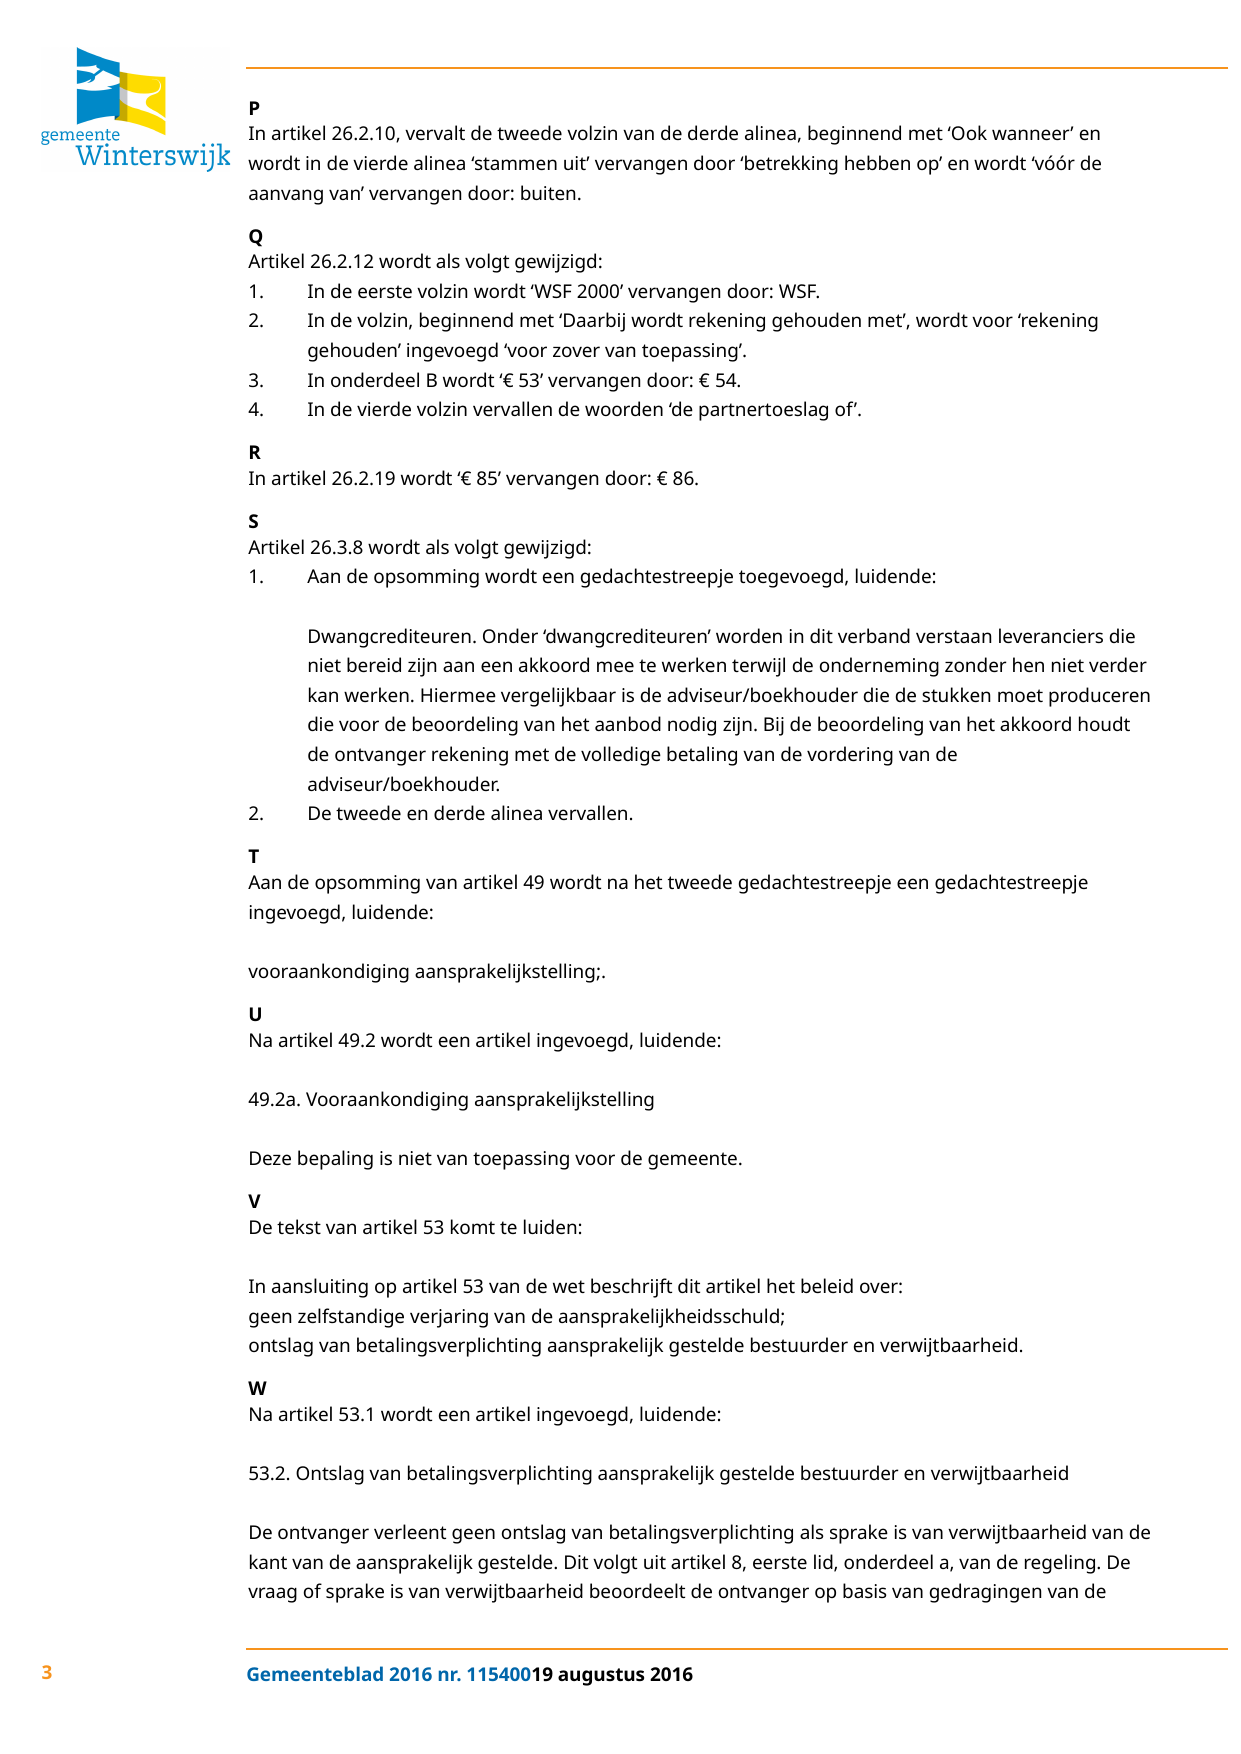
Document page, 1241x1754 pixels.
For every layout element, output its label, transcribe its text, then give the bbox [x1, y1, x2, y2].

list Dwangcrediteuren. Onder ‘dwangcrediteuren’ worden in dit verband verstaan leveranciers die niet bereid zijn aan een akkoord mee te werken terwijl de onderneming zonder hen niet verder kan werken. Hiermee vergelijkbaar is de adviseur/boekhouder die de stukken moet produceren die voor de beoordeling van het aanbod nodig zijn. Bij de beoordeling van het akkoord houdt de ontvanger rekening met de volledige betaling van de vordering van de adviseur/boekhouder. [248, 623, 1152, 797]
list In de vierde volzin vervallen de woorden ‘de partnertoeslag of’. [248, 396, 1152, 422]
text Artikel 26.3.8 wordt als volgt gewijzigd: [248, 534, 1152, 560]
list In onderdeel B wordt ‘€ 53’ vervangen door: € 54. [248, 367, 1152, 393]
text Artikel 26.2.12 wordt als volgt gewijzigd: [248, 248, 1152, 274]
text Na artikel 49.2 wordt een artikel ingevoegd, luidende: [248, 1027, 1152, 1053]
text In aansluiting op artikel 53 van de wet beschrijft dit artikel het beleid over: [248, 1273, 1152, 1299]
text V [248, 1188, 1152, 1214]
list De tweede en derde alinea vervallen. [248, 800, 1152, 826]
text De tekst van artikel 53 komt te luiden: [248, 1214, 1152, 1240]
text 53.2. Ontslag van betalingsverplichting aansprakelijk gestelde bestuurder en verwijtbaarheid [248, 1460, 1152, 1486]
text 49.2a. Vooraankondiging aansprakelijkstelling [248, 1086, 1152, 1112]
text ontslag van betalingsverplichting aansprakelijk gestelde bestuurder en verwijtbaarheid. [248, 1332, 1152, 1358]
text U [248, 1001, 1152, 1027]
text In artikel 26.2.10, vervalt de tweede volzin van de derde alinea, beginnend met ‘Ook wanneer’ en wordt in de vierde alinea ‘stammen uit’ vervangen door ‘betrekking hebben op’ en wordt ‘vóór de aanvang van’ vervangen door: buiten. [248, 121, 1152, 205]
picture [41, 47, 231, 172]
list Aan de opsomming wordt een gedachtestreepje toegevoegd, luidende: [248, 564, 1152, 589]
text Aan de opsomming van artikel 49 wordt na het tweede gedachtestreepje een gedachtestreepje ingevoegd, luidende: [248, 869, 1152, 924]
text R [248, 439, 1152, 465]
text Deze bepaling is niet van toepassing voor de gemeente. [248, 1145, 1152, 1171]
picture [225, 153, 231, 162]
text S [248, 508, 1152, 534]
list In de volzin, beginnend met ‘Daarbij wordt rekening gehouden met’, wordt voor ‘rekening gehouden’ ingevoegd ‘voor zover van toepassing’. [248, 308, 1152, 363]
text Na artikel 53.1 wordt een artikel ingevoegd, luidende: [248, 1401, 1152, 1427]
text W [248, 1376, 1152, 1401]
text T [248, 843, 1152, 869]
text geen zelfstandige verjaring van de aansprakelijkheidsschuld; [248, 1303, 1152, 1328]
text In artikel 26.2.19 wordt ‘€ 85’ vervangen door: € 86. [248, 465, 1152, 491]
text De ontvanger verleent geen ontslag van betalingsverplichting als sprake is van verwijtbaarheid van de kant van de aansprakelijk gestelde. Dit volgt uit artikel 8, eerste lid, onderdeel a, van de regeling. De vraag of sprake is van verwijtbaarheid beoordeelt de ontvanger op basis van gedragingen van de [248, 1519, 1152, 1604]
text Q [248, 223, 1152, 248]
list In de eerste volzin wordt ‘WSF 2000’ vervangen door: WSF. [248, 278, 1152, 304]
text vooraankondiging aansprakelijkstelling;. [248, 958, 1152, 984]
text P [248, 95, 1152, 121]
